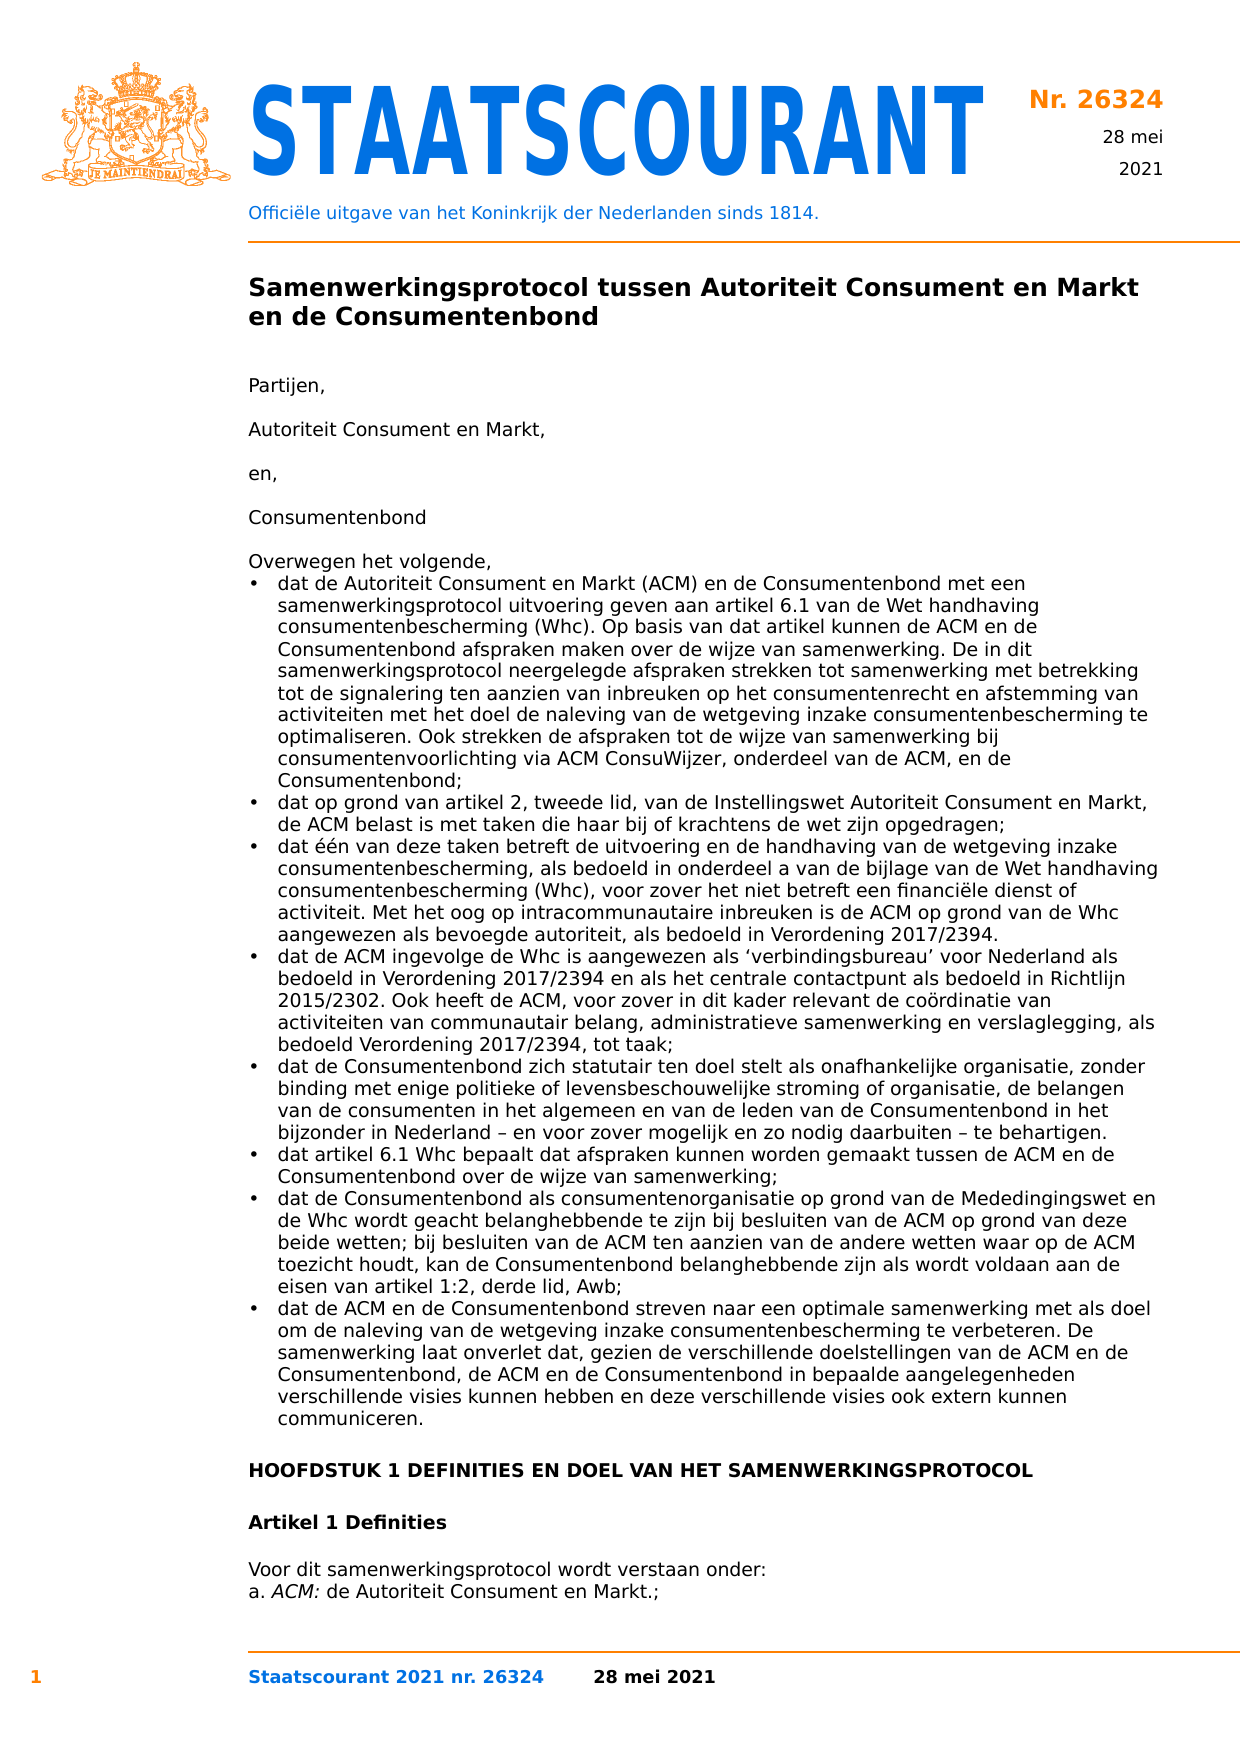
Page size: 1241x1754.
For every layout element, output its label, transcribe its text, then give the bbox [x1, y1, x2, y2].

text • dat de ACM en de Consumentenbond streven naar een optimale samenwerking met als doel om de naleving van de wetgeving inzake consumentenbescherming te verbeteren. De samenwerking laat onverlet dat, gezien de verschillende doelstellingen van de ACM en de Consumentenbond, de ACM en de Consumentenbond in bepaalde aangelegenheden verschillende visies kunnen hebben en deze verschillende visies ook extern kunnen communiceren. [248, 1298, 1163, 1430]
text • dat de Consumentenbond zich statutair ten doel stelt als onafhankelijke organisatie, zonder binding met enige politieke of levensbeschouwelijke stroming of organisatie, de belangen van de consumenten in het algemeen en van de leden van de Consumentenbond in het bijzonder in Nederland – en voor zover mogelijk en zo nodig daarbuiten – te behartigen. [248, 1056, 1163, 1144]
subtitle Artikel 1 Definities [248, 1512, 1163, 1534]
picture [41, 62, 231, 186]
subtitle Samenwerkingsprotocol tussen Autoriteit Consument en Markt en de Consumentenbond [248, 273, 1163, 331]
table_header [25, 62, 248, 241]
text • dat de ACM ingevolge de Whc is aangewezen als ‘verbindingsbureau’ voor Nederland als bedoeld in Verordening 2017/2394 en als het centrale contactpunt als bedoeld in Richtlijn 2015/2302. Ook heeft de ACM, voor zover in dit kader relevant de coördinatie van activiteiten van communautair belang, administratieve samenwerking en verslaglegging, als bedoeld Verordening 2017/2394, tot taak; [248, 946, 1163, 1056]
text Partijen, [248, 375, 1163, 397]
text Consumentenbond [248, 507, 1163, 529]
text • dat één van deze taken betreft de uitvoering en de handhaving van de wetgeving inzake consumentenbescherming, als bedoeld in onderdeel a van de bijlage van de Wet handhaving consumentenbescherming (Whc), voor zover het niet betreft een financiële dienst of activiteit. Met het oog op intracommunautaire inbreuken is de ACM op grond van de Whc aangewezen als bevoegde autoriteit, als bedoeld in Verordening 2017/2394. [248, 836, 1163, 946]
table_cell 2021 [998, 153, 1240, 203]
text Voor dit samenwerkingsprotocol wordt verstaan onder: [248, 1559, 1163, 1581]
text en, [248, 463, 1163, 485]
text Autoriteit Consument en Markt, [248, 419, 1163, 441]
text • dat de Autoriteit Consument en Markt (ACM) en de Consumentenbond met een samenwerkingsprotocol uitvoering geven aan artikel 6.1 van de Wet handhaving consumentenbescherming (Whc). Op basis van dat artikel kunnen de ACM en de Consumentenbond afspraken maken over de wijze van samenwerking. De in dit samenwerkingsprotocol neergelegde afspraken strekken tot samenwerking met betrekking tot de signalering ten aanzien van inbreuken op het consumentenrecht en afstemming van activiteiten met het doel de naleving van de wetgeving inzake consumentenbescherming te optimaliseren. Ook strekken de afspraken tot de wijze van samenwerking bij consumentenvoorlichting via ACM ConsuWijzer, onderdeel van de ACM, en de Consumentenbond; [248, 572, 1163, 792]
text • dat artikel 6.1 Whc bepaalt dat afspraken kunnen worden gemaakt tussen de ACM en de Consumentenbond over de wijze van samenwerking; [248, 1144, 1163, 1188]
text • dat op grond van artikel 2, tweede lid, van de Instellingswet Autoriteit Consument en Markt, de ACM belast is met taken die haar bij of krachtens de wet zijn opgedragen; [248, 792, 1163, 836]
table_header STAATSCOURANT [248, 62, 998, 203]
table_header Nr. 26324 [998, 62, 1240, 121]
subtitle HOOFDSTUK 1 DEFINITIES EN DOEL VAN HET SAMENWERKINGSPROTOCOL [248, 1460, 1163, 1482]
text Overwegen het volgende, [248, 551, 1163, 572]
table_cell 28 mei [998, 121, 1240, 153]
text • dat de Consumentenbond als consumentenorganisatie op grond van de Mededingingswet en de Whc wordt geacht belanghebbende te zijn bij besluiten van de ACM op grond van deze beide wetten; bij besluiten van de ACM ten aanzien van de andere wetten waar op de ACM toezicht houdt, kan de Consumentenbond belanghebbende zijn als wordt voldaan aan de eisen van artikel 1:2, derde lid, Awb; [248, 1188, 1163, 1298]
text a. ACM: de Autoriteit Consument en Markt.; [248, 1581, 1163, 1603]
table_cell Officiële uitgave van het Koninkrijk der Nederlanden sinds 1814. [248, 203, 1240, 241]
